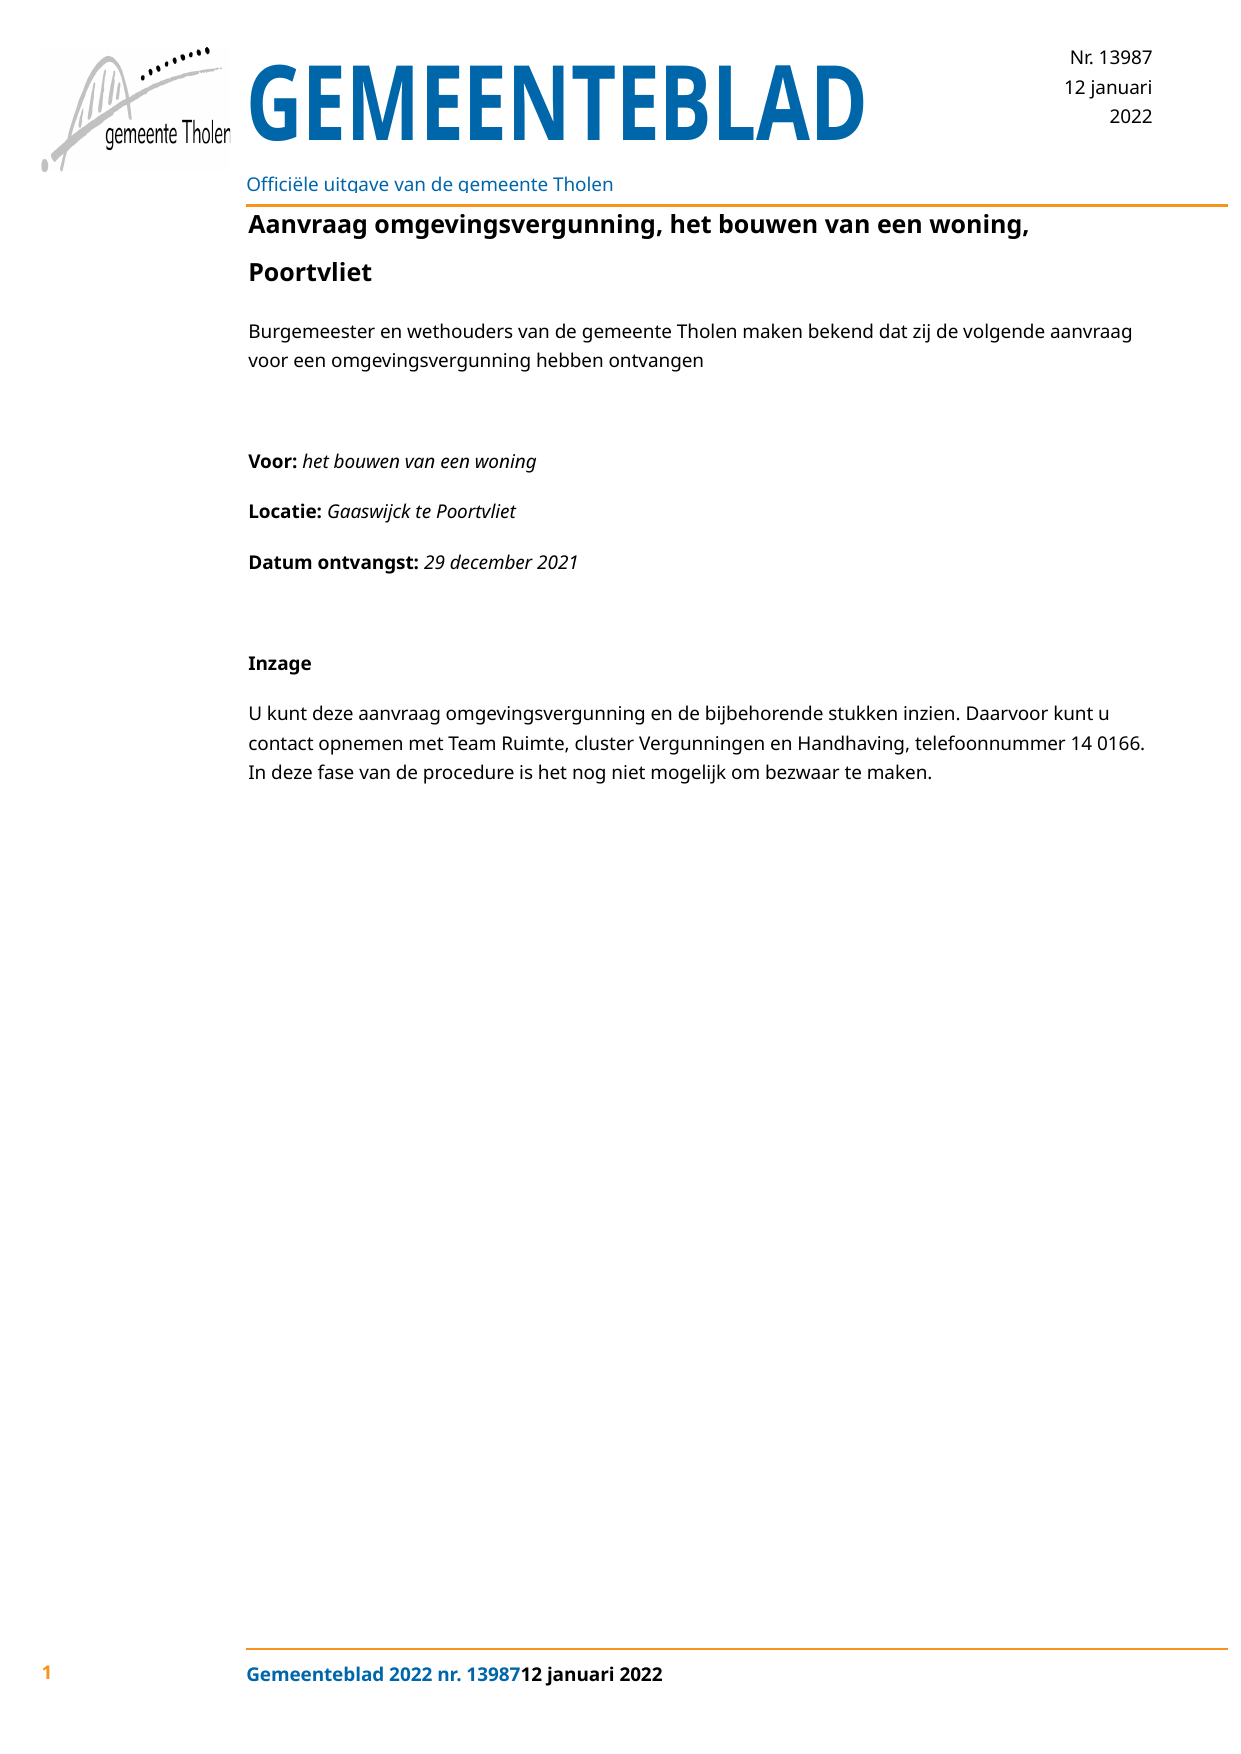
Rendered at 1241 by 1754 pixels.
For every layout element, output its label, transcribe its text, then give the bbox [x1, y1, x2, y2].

text Locatie: Gaaswijck te Poortvliet [248, 499, 1152, 524]
text Aanvraag omgevingsvergunning, het bouwen van een woning, Poortvliet [248, 207, 1152, 288]
text Voor: het bouwen van een woning [248, 448, 1152, 474]
text Datum ontvangst: 29 december 2021 [248, 549, 1152, 575]
text U kunt deze aanvraag omgevingsvergunning en de bijbehorende stukken inzien. Daarvoor kunt u contact opnemen met Team Ruimte, cluster Vergunningen en Handhaving, telefoonnummer 14 0166. In deze fase van de procedure is het nog niet mogelijk om bezwaar te maken. [248, 700, 1152, 785]
text Inzage [248, 650, 1152, 676]
text Burgemeester en wethouders van de gemeente Tholen maken bekend dat zij de volgende aanvraag voor een omgevingsvergunning hebben ontvangen [248, 318, 1152, 373]
picture [41, 47, 231, 172]
